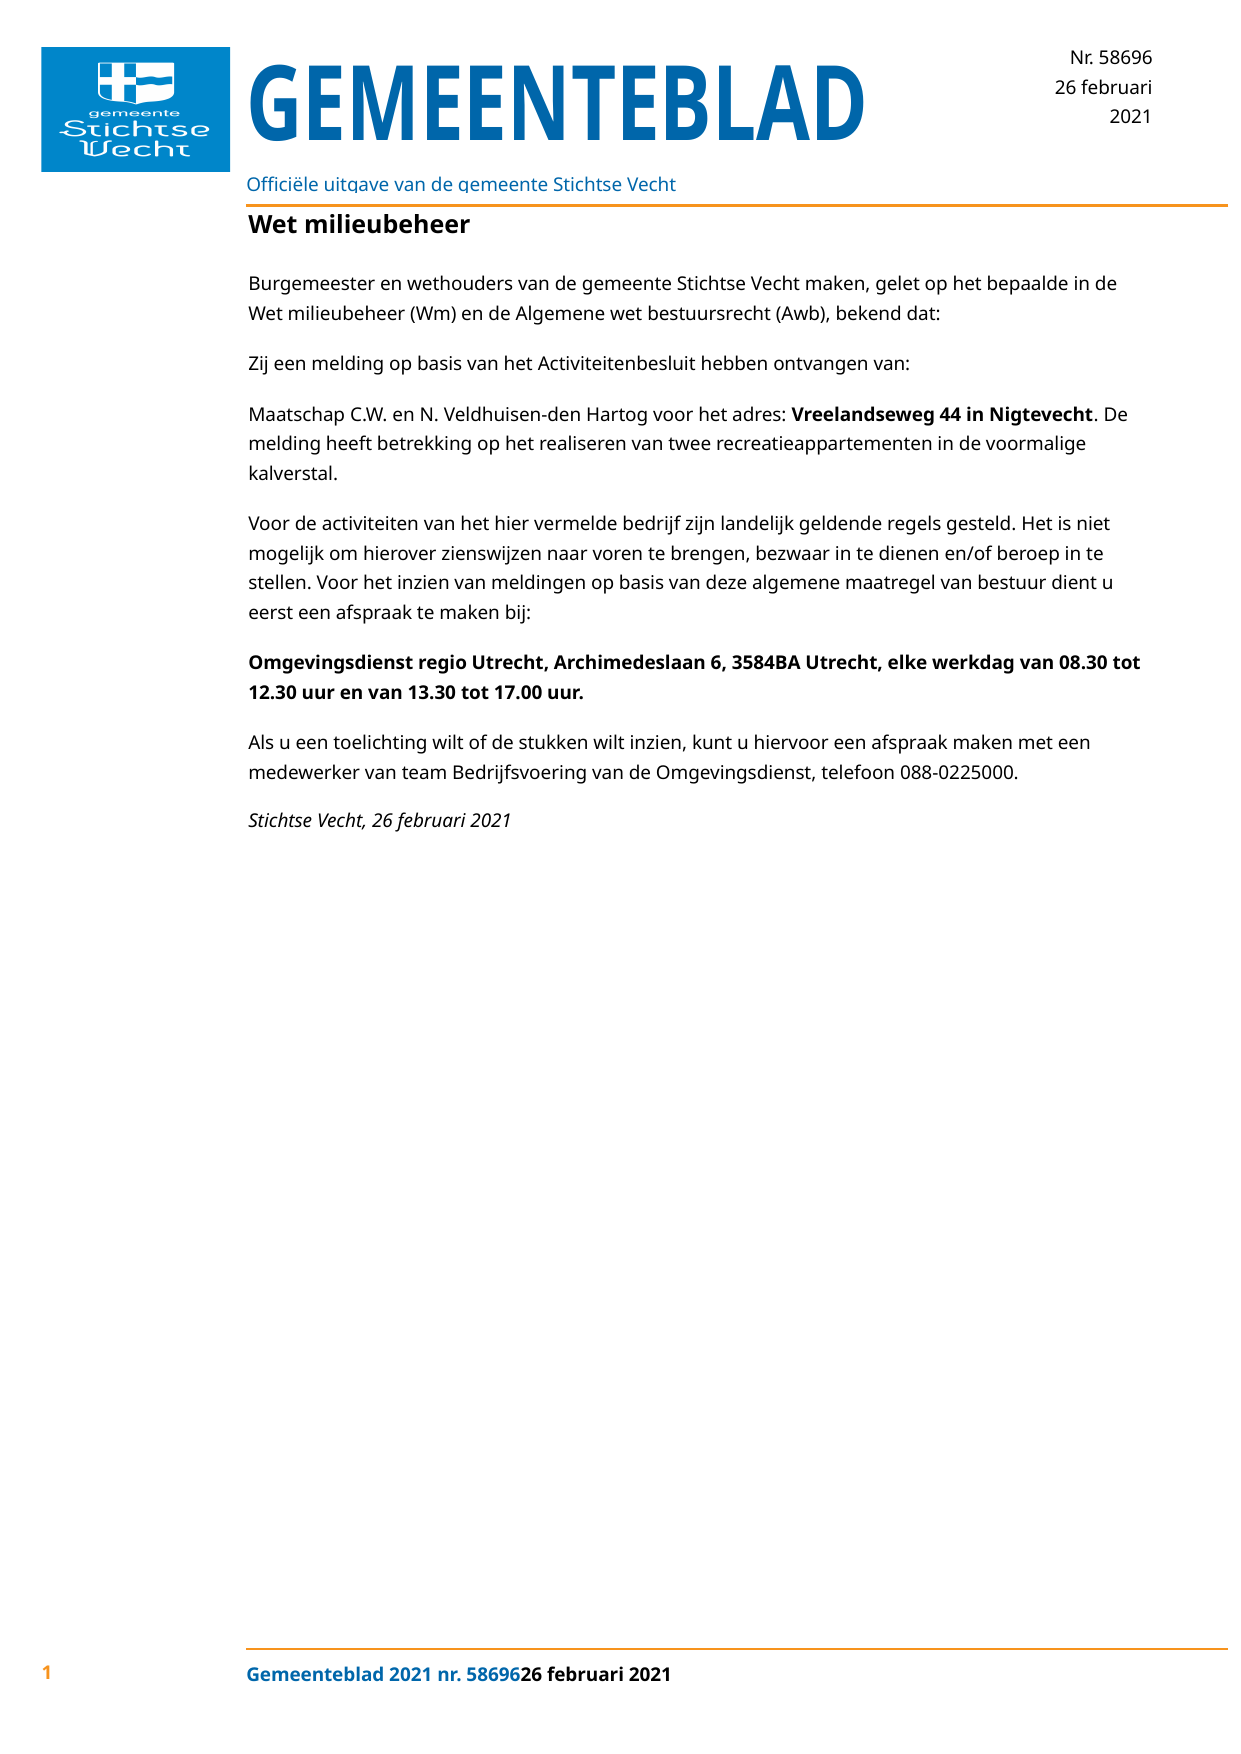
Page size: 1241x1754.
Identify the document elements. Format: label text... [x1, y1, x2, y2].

text Als u een toelichting wilt of de stukken wilt inzien, kunt u hiervoor een afspraak maken met een medewerker van team Bedrijfsvoering van de Omgevingsdienst, telefoon 088-0225000. [248, 729, 1152, 785]
text Voor de activiteiten van het hier vermelde bedrijf zijn landelijk geldende regels gesteld. Het is niet mogelijk om hierover zienswijzen naar voren te brengen, bezwaar in te dienen en/of beroep in te stellen. Voor het inzien van meldingen op basis van deze algemene maatregel van bestuur dient u eerst een afspraak te maken bij: [248, 510, 1152, 625]
text Wet milieubeheer [248, 207, 1152, 241]
picture [99, 63, 135, 101]
text Stichtse Vecht, 26 februari 2021 [248, 807, 1152, 833]
text Burgemeester en wethouders van de gemeente Stichtse Vecht maken, gelet op het bepaalde in de Wet milieubeheer (Wm) en de Algemene wet bestuursrecht (Awb), bekend dat: [248, 270, 1152, 326]
picture [137, 63, 174, 103]
text Zij een melding op basis van het Activiteitenbesluit hebben ontvangen van: [248, 350, 1152, 376]
text Omgevingsdienst regio Utrecht, Archimedeslaan 6, 3584BA Utrecht, elke werkdag van 08.30 tot 12.30 uur en van 13.30 tot 17.00 uur. [248, 649, 1152, 705]
text Maatschap C.W. en N. Veldhuisen-den Hartog voor het adres: Vreelandseweg 44 in Nigtevecht. De melding heeft betrekking op het realiseren van twee recreatieappartementen in de voormalige kalverstal. [248, 401, 1152, 486]
